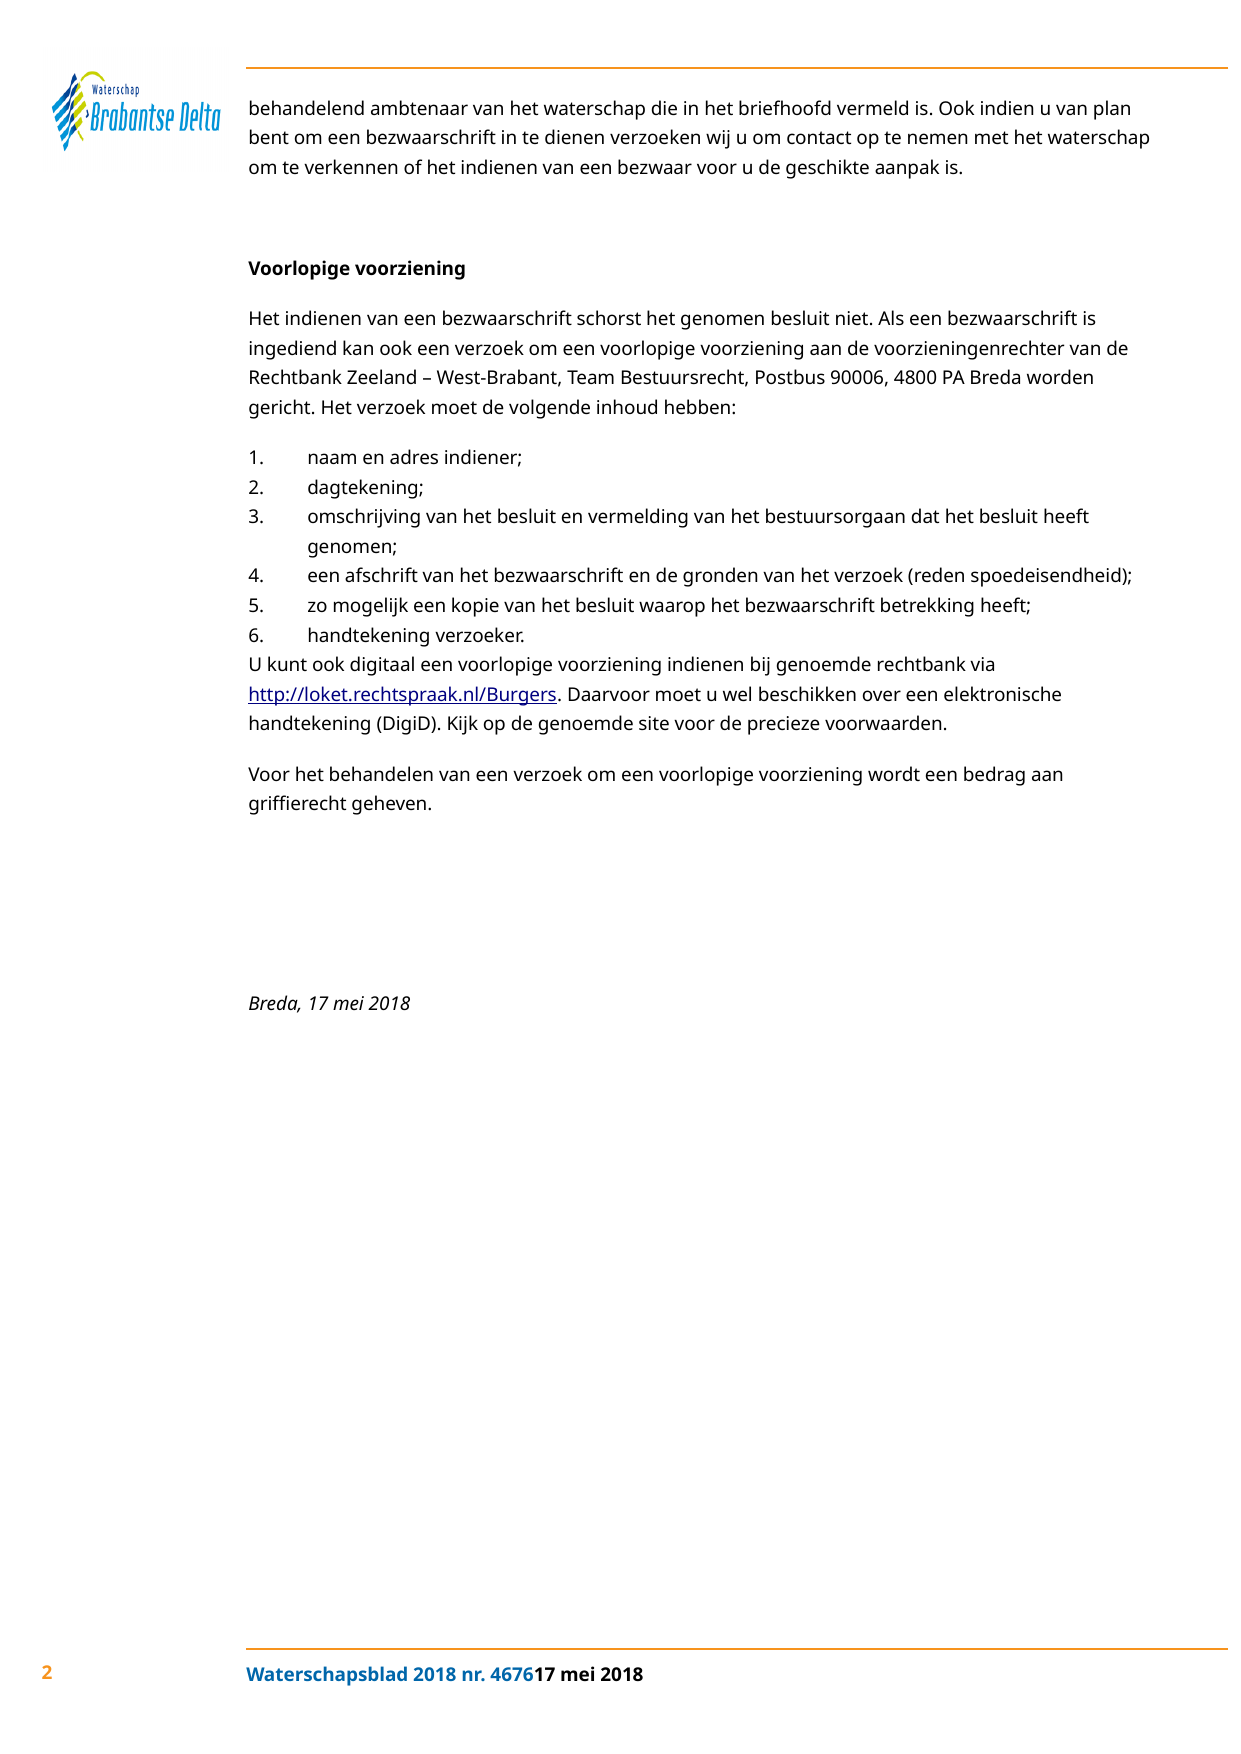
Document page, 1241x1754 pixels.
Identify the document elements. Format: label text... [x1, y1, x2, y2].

list zo mogelijk een kopie van het besluit waarop het bezwaarschrift betrekking heeft; [248, 592, 1152, 618]
text Breda, 17 mei 2018 [248, 990, 1152, 1015]
text Voor het behandelen van een verzoek om een voorlopige voorziening wordt een bedrag aan griffierecht geheven. [248, 761, 1152, 816]
text U kunt ook digitaal een voorlopige voorziening indienen bij genoemde rechtbank via http://loket.rechtspraak.nl/Burgers. Daarvoor moet u wel beschikken over een elektronische handtekening (DigiD). Kijk op de genoemde site voor de precieze voorwaarden. [248, 651, 1152, 736]
text Het indienen van een bezwaarschrift schorst het genomen besluit niet. Als een bezwaarschrift is ingediend kan ook een verzoek om een voorlopige voorziening aan de voorzieningenrechter van de Rechtbank Zeeland – West-Brabant, Team Bestuursrecht, Postbus 90006, 4800 PA Breda worden gericht. Het verzoek moet de volgende inhoud hebben: [248, 305, 1152, 420]
list een afschrift van het bezwaarschrift en de gronden van het verzoek (reden spoedeisendheid); [248, 563, 1152, 588]
list omschrijving van het besluit en vermelding van het bestuursorgaan dat het besluit heeft genomen; [248, 503, 1152, 559]
list dagtekening; [248, 474, 1152, 500]
text Voorlopige voorziening [248, 255, 1152, 281]
list handtekening verzoeker. [248, 622, 1152, 648]
picture [41, 47, 231, 172]
text behandelend ambtenaar van het waterschap die in het briefhoofd vermeld is. Ook indien u van plan bent om een bezwaarschrift in te dienen verzoeken wij u om contact op te nemen met het waterschap om te verkennen of het indienen van een bezwaar voor u de geschikte aanpak is. [248, 95, 1152, 180]
list naam en adres indiener; [248, 444, 1152, 470]
